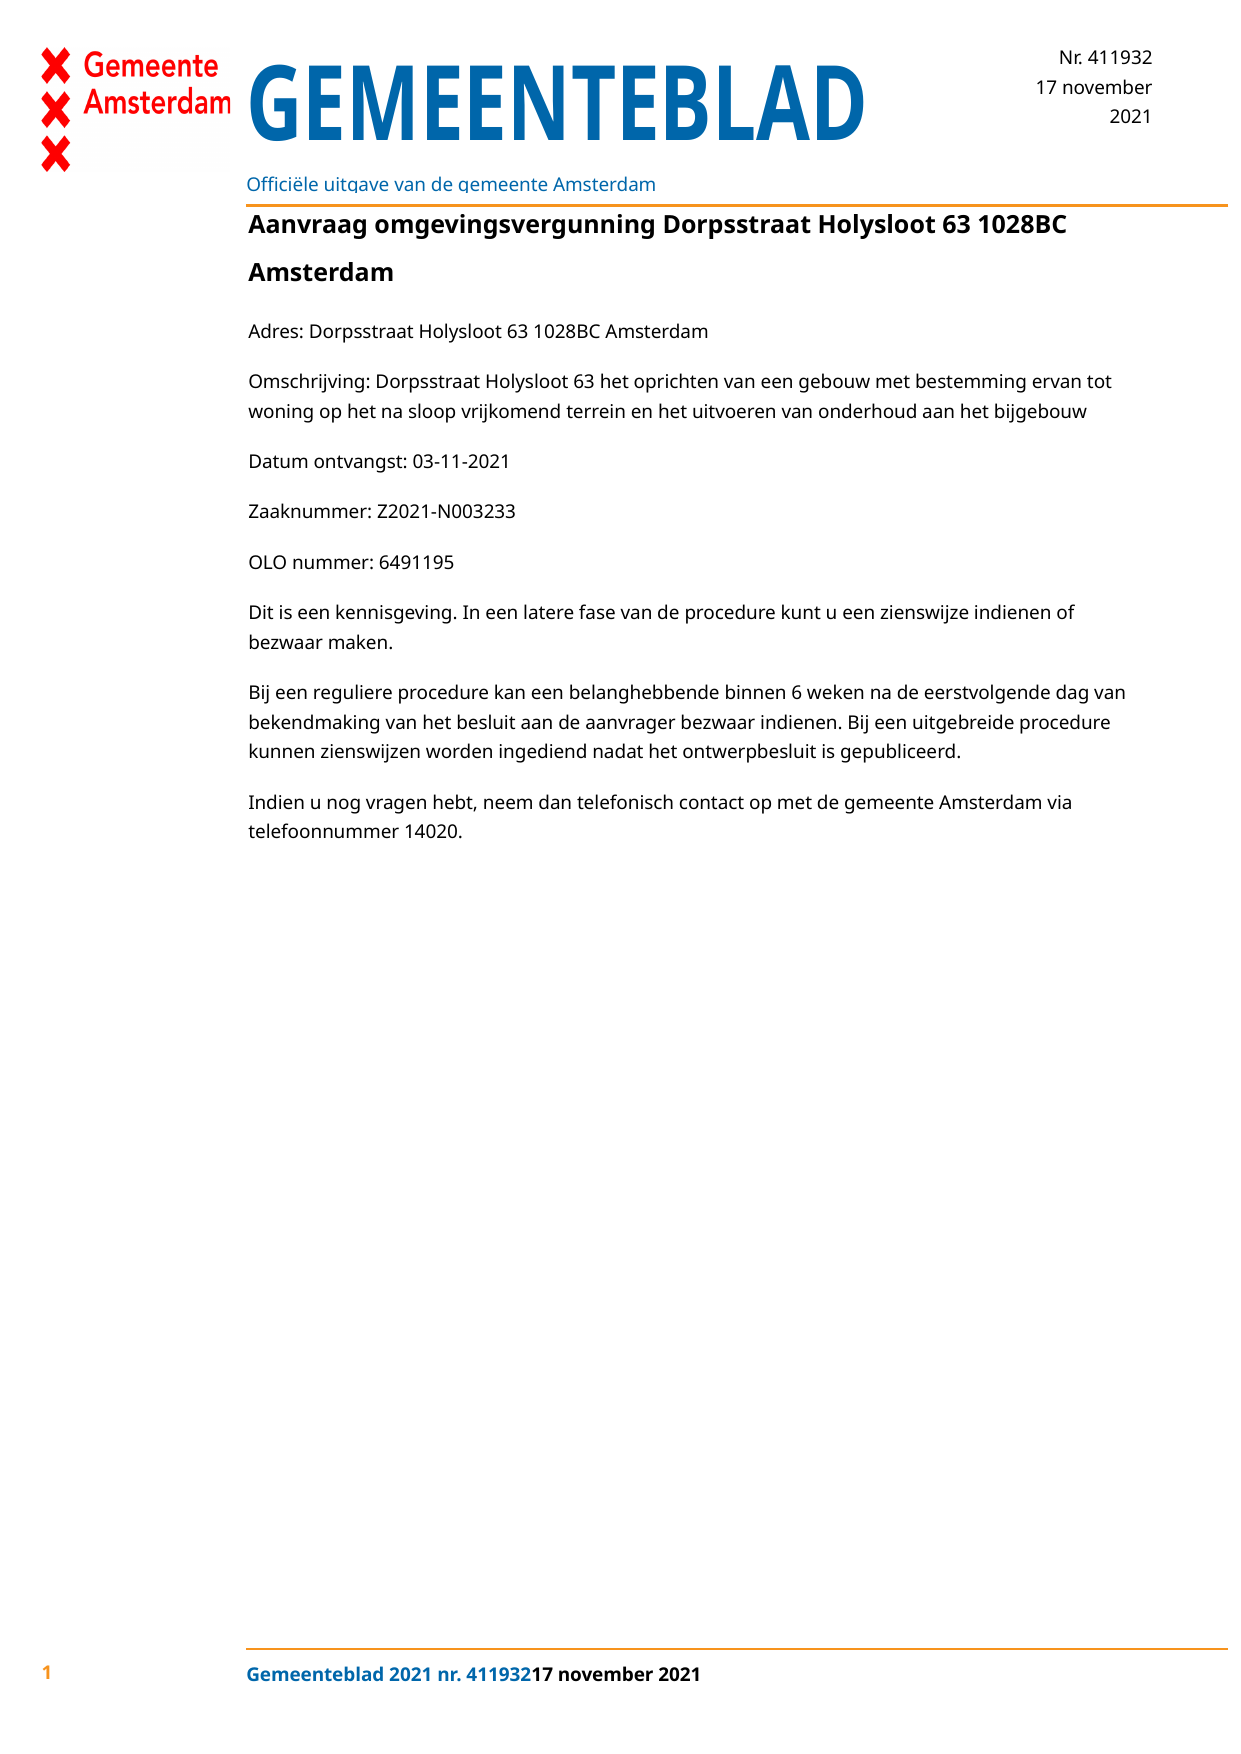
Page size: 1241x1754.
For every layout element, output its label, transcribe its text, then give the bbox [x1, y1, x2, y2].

text Indien u nog vragen hebt, neem dan telefonisch contact op met de gemeente Amsterdam via telefoonnummer 14020. [248, 789, 1152, 844]
text Zaaknummer: Z2021-N003233 [248, 499, 1152, 524]
text Omschrijving: Dorpsstraat Holysloot 63 het oprichten van een gebouw met bestemming ervan tot woning op het na sloop vrijkomend terrein en het uitvoeren van onderhoud aan het bijgebouw [248, 368, 1152, 424]
text Dit is een kennisgeving. In een latere fase van de procedure kunt u een zienswijze indienen of bezwaar maken. [248, 599, 1152, 655]
text Datum ontvangst: 03-11-2021 [248, 448, 1152, 474]
text Bij een reguliere procedure kan een belanghebbende binnen 6 weken na de eerstvolgende dag van bekendmaking van het besluit aan de aanvrager bezwaar indienen. Bij een uitgebreide procedure kunnen zienswijzen worden ingediend nadat het ontwerpbesluit is gepubliceerd. [248, 679, 1152, 764]
text Aanvraag omgevingsvergunning Dorpsstraat Holysloot 63 1028BC Amsterdam [248, 207, 1152, 288]
picture [41, 47, 231, 172]
text OLO nummer: 6491195 [248, 549, 1152, 575]
text Adres: Dorpsstraat Holysloot 63 1028BC Amsterdam [248, 318, 1152, 344]
